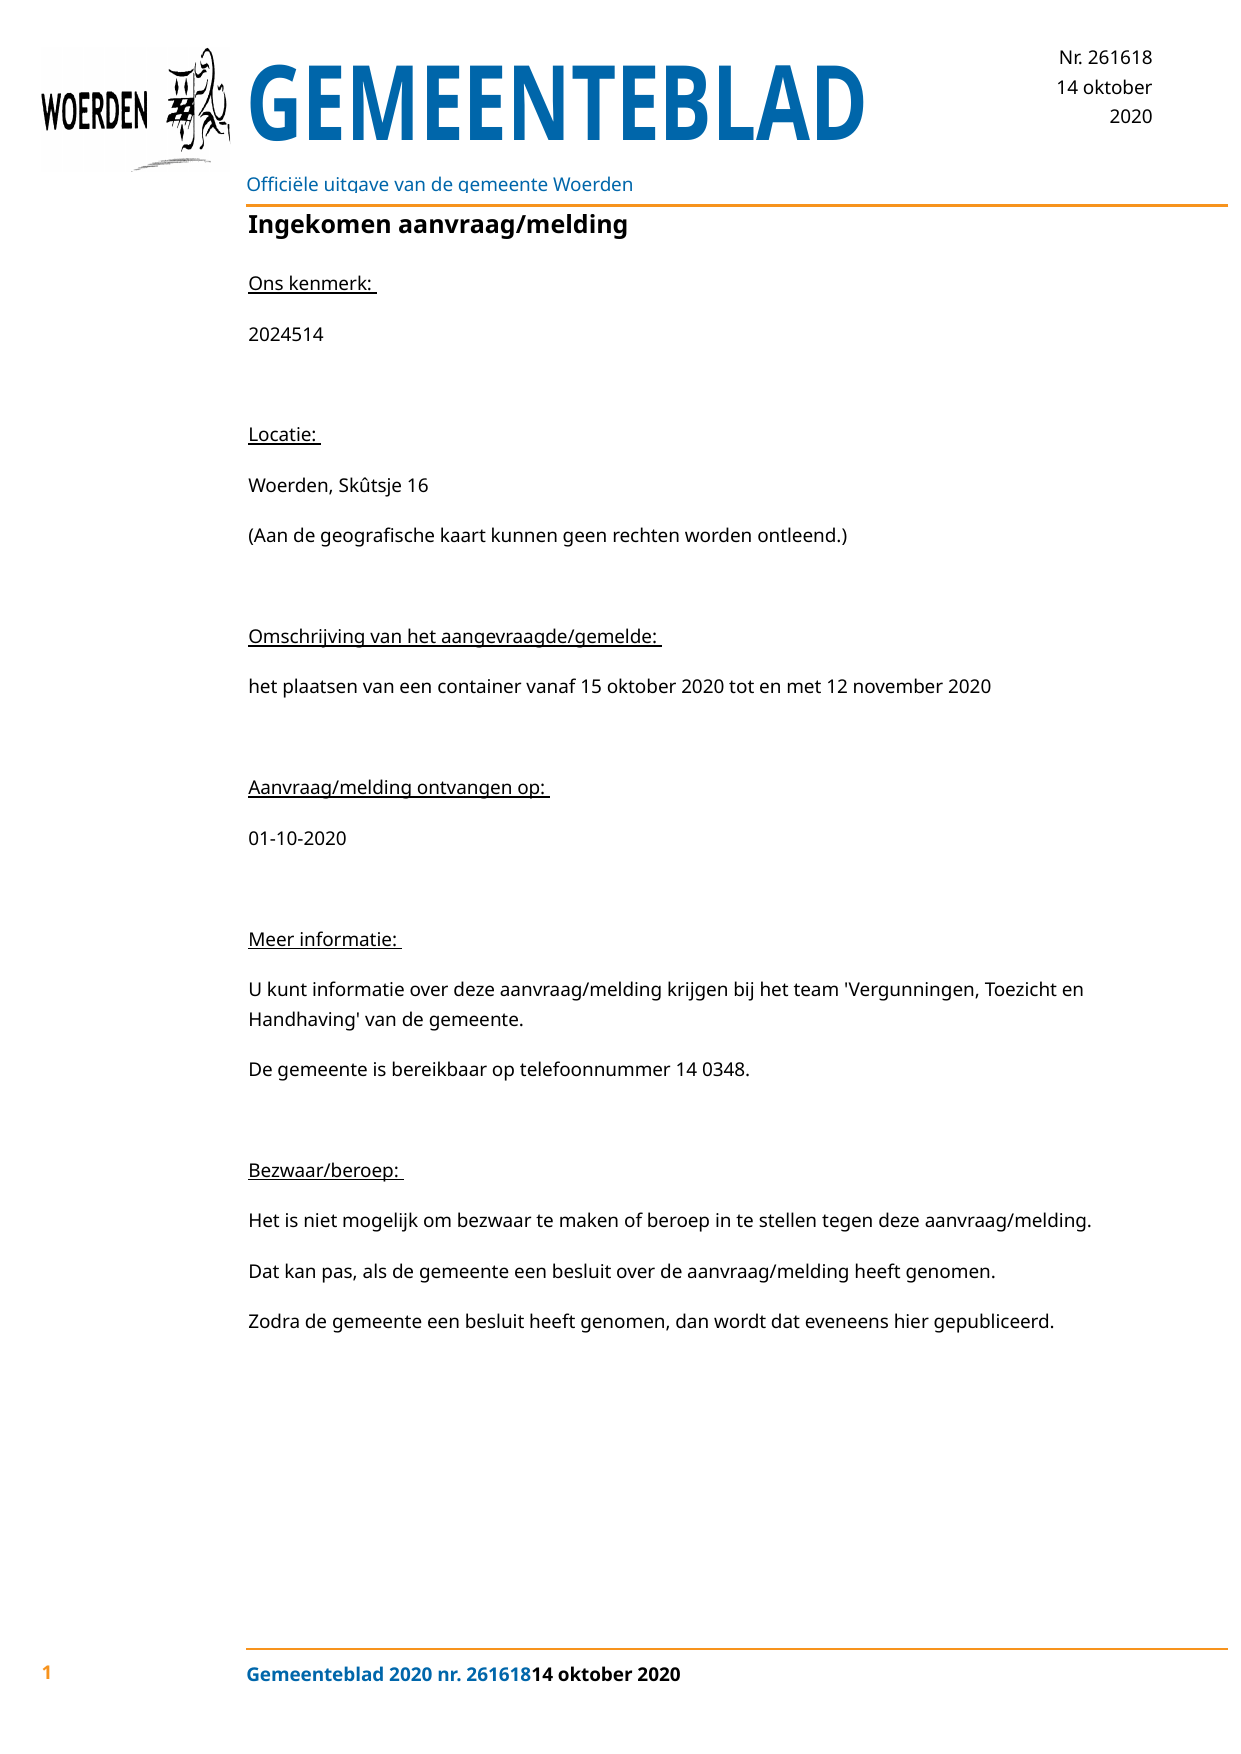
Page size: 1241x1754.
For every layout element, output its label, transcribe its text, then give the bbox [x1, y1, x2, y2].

text Meer informatie: [248, 926, 1152, 951]
text (Aan de geografische kaart kunnen geen rechten worden ontleend.) [248, 522, 1152, 548]
picture [41, 47, 231, 172]
text Dat kan pas, als de gemeente een besluit over de aanvraag/melding heeft genomen. [248, 1258, 1152, 1283]
text Woerden, Skûtsje 16 [248, 472, 1152, 498]
text Aanvraag/melding ontvangen op: [248, 774, 1152, 800]
text Zodra de gemeente een besluit heeft genomen, dan wordt dat eveneens hier gepubliceerd. [248, 1308, 1152, 1334]
text Locatie: [248, 422, 1152, 447]
text U kunt informatie over deze aanvraag/melding krijgen bij het team 'Vergunningen, Toezicht en Handhaving' van de gemeente. [248, 976, 1152, 1031]
text Bezwaar/beroep: [248, 1157, 1152, 1183]
text 2024514 [248, 321, 1152, 346]
text 01-10-2020 [248, 825, 1152, 851]
text De gemeente is bereikbaar op telefoonnummer 14 0348. [248, 1056, 1152, 1082]
text het plaatsen van een container vanaf 15 oktober 2020 tot en met 12 november 2020 [248, 674, 1152, 699]
text Ingekomen aanvraag/melding [248, 207, 1152, 241]
text Ons kenmerk: [248, 270, 1152, 296]
text Het is niet mogelijk om bezwaar te maken of beroep in te stellen tegen deze aanvraag/melding. [248, 1207, 1152, 1233]
text Omschrijving van het aangevraagde/gemelde: [248, 623, 1152, 649]
